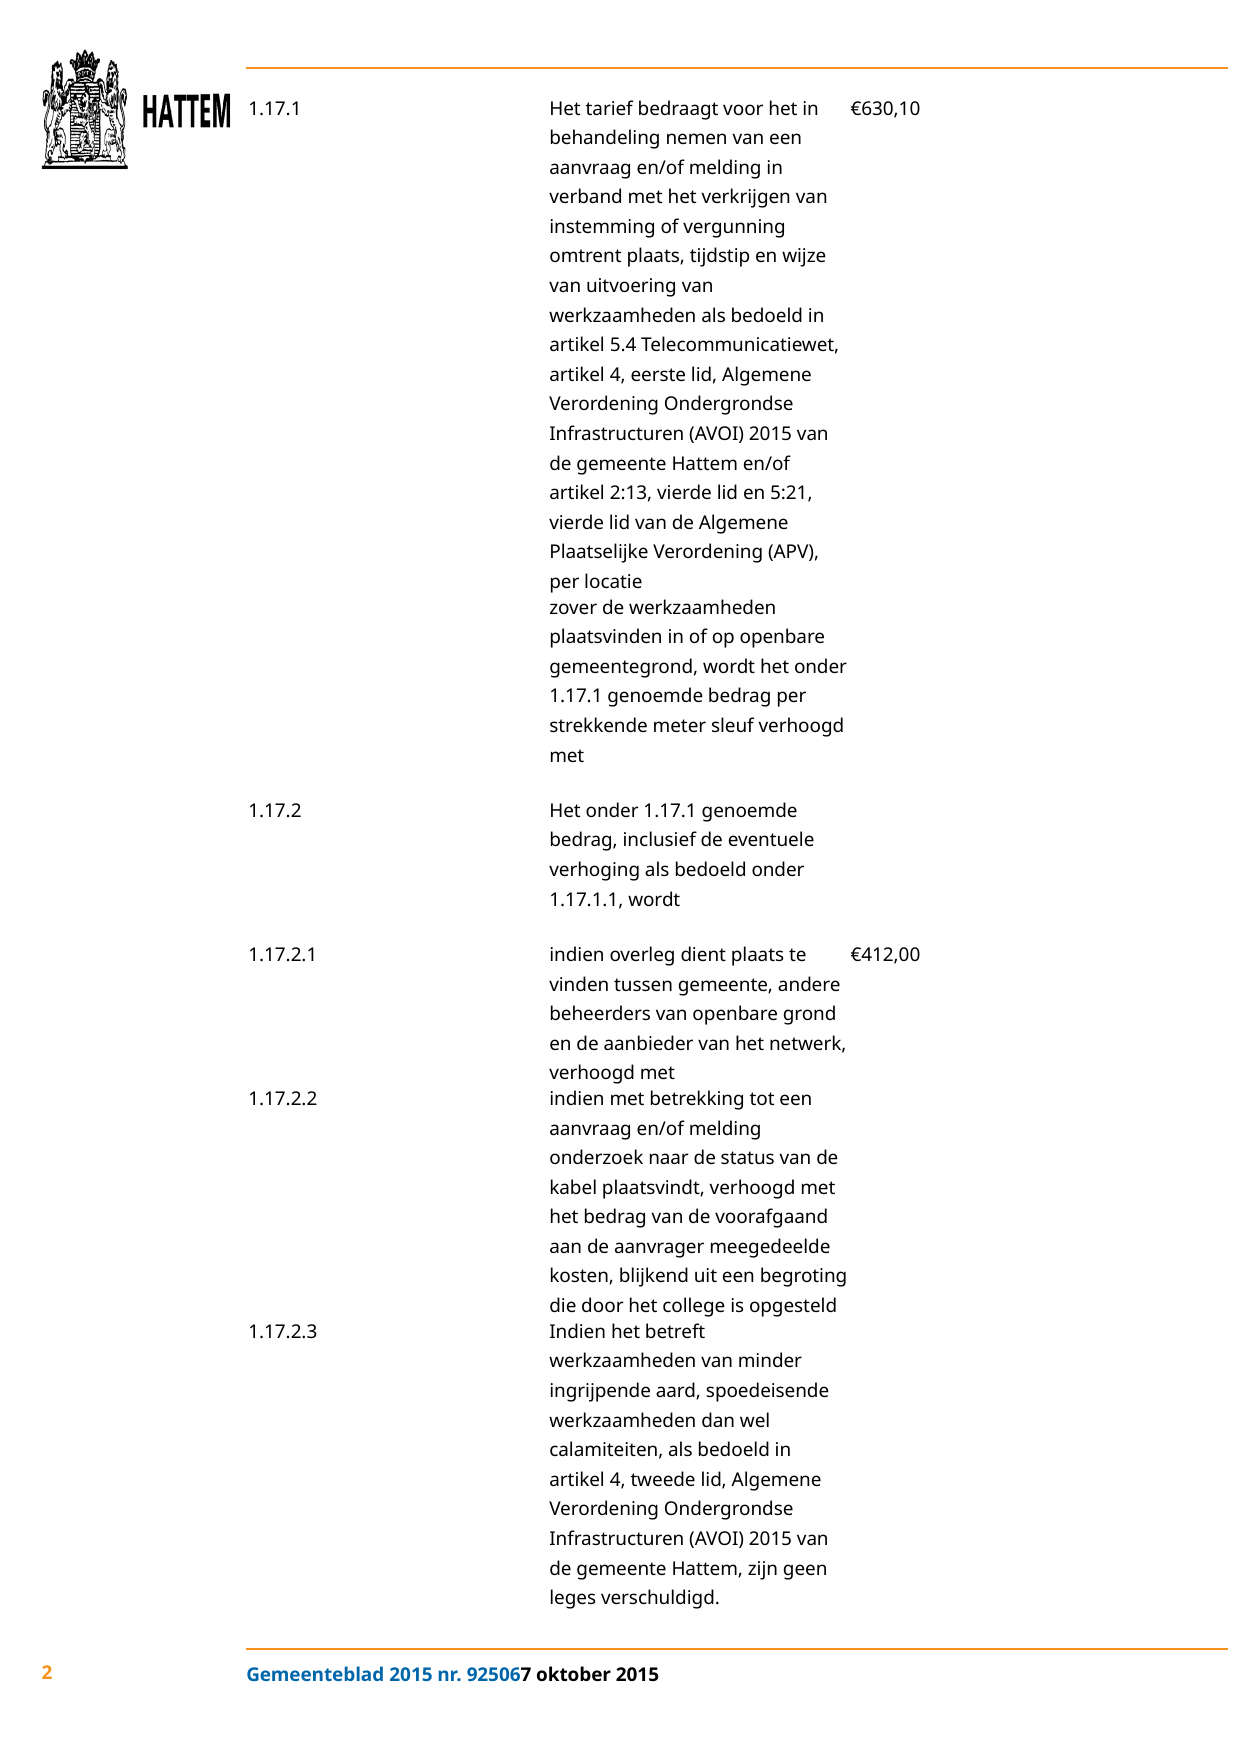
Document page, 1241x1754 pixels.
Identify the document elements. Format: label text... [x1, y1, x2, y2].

table_cell [248, 594, 549, 797]
table_cell [850, 797, 1152, 941]
table_cell [850, 1085, 1152, 1318]
table_cell [850, 594, 1152, 797]
table_cell Indien het betreft werkzaamheden van minder ingrijpende aard, spoedeisende werkzaamheden dan wel calamiteiten, als bedoeld in artikel 4, tweede lid, Algemene Verordening Ondergrondse Infrastructuren (AVOI) 2015 van de gemeente Hattem, zijn geen leges verschuldigd. [549, 1318, 850, 1610]
table_cell 1.17.2 [248, 797, 549, 941]
table_cell Het onder 1.17.1 genoemde bedrag, inclusief de eventuele verhoging als bedoeld onder 1.17.1.1, wordt [549, 797, 850, 941]
table_cell 1.17.2.1 [248, 941, 549, 1085]
table_cell 1.17.2.2 [248, 1085, 549, 1318]
table_cell zover de werkzaamheden plaatsvinden in of op openbare gemeentegrond, wordt het onder 1.17.1 genoemde bedrag per strekkende meter sleuf verhoogd met [549, 594, 850, 797]
table_header €630,10 [850, 95, 1152, 594]
table_cell [850, 1318, 1152, 1610]
table_cell €412,00 [850, 941, 1152, 1085]
table_header 1.17.1 [248, 95, 549, 594]
table_header Het tarief bedraagt voor het in behandeling nemen van een aanvraag en/of melding in verband met het verkrijgen van instemming of vergunning omtrent plaats, tijdstip en wijze van uitvoering van werkzaamheden als bedoeld in artikel 5.4 Telecommunicatiewet, artikel 4, eerste lid, Algemene Verordening Ondergrondse Infrastructuren (AVOI) 2015 van de gemeente Hattem en/of artikel 2:13, vierde lid en 5:21, vierde lid van de Algemene Plaatselijke Verordening (APV), per locatie [549, 95, 850, 594]
table_cell 1.17.2.3 [248, 1318, 549, 1610]
picture [41, 47, 231, 172]
table_cell indien met betrekking tot een aanvraag en/of melding onderzoek naar de status van de kabel plaatsvindt, verhoogd met het bedrag van de voorafgaand aan de aanvrager meegedeelde kosten, blijkend uit een begroting die door het college is opgesteld [549, 1085, 850, 1318]
table_cell indien overleg dient plaats te vinden tussen gemeente, andere beheerders van openbare grond en de aanbieder van het netwerk, verhoogd met [549, 941, 850, 1085]
